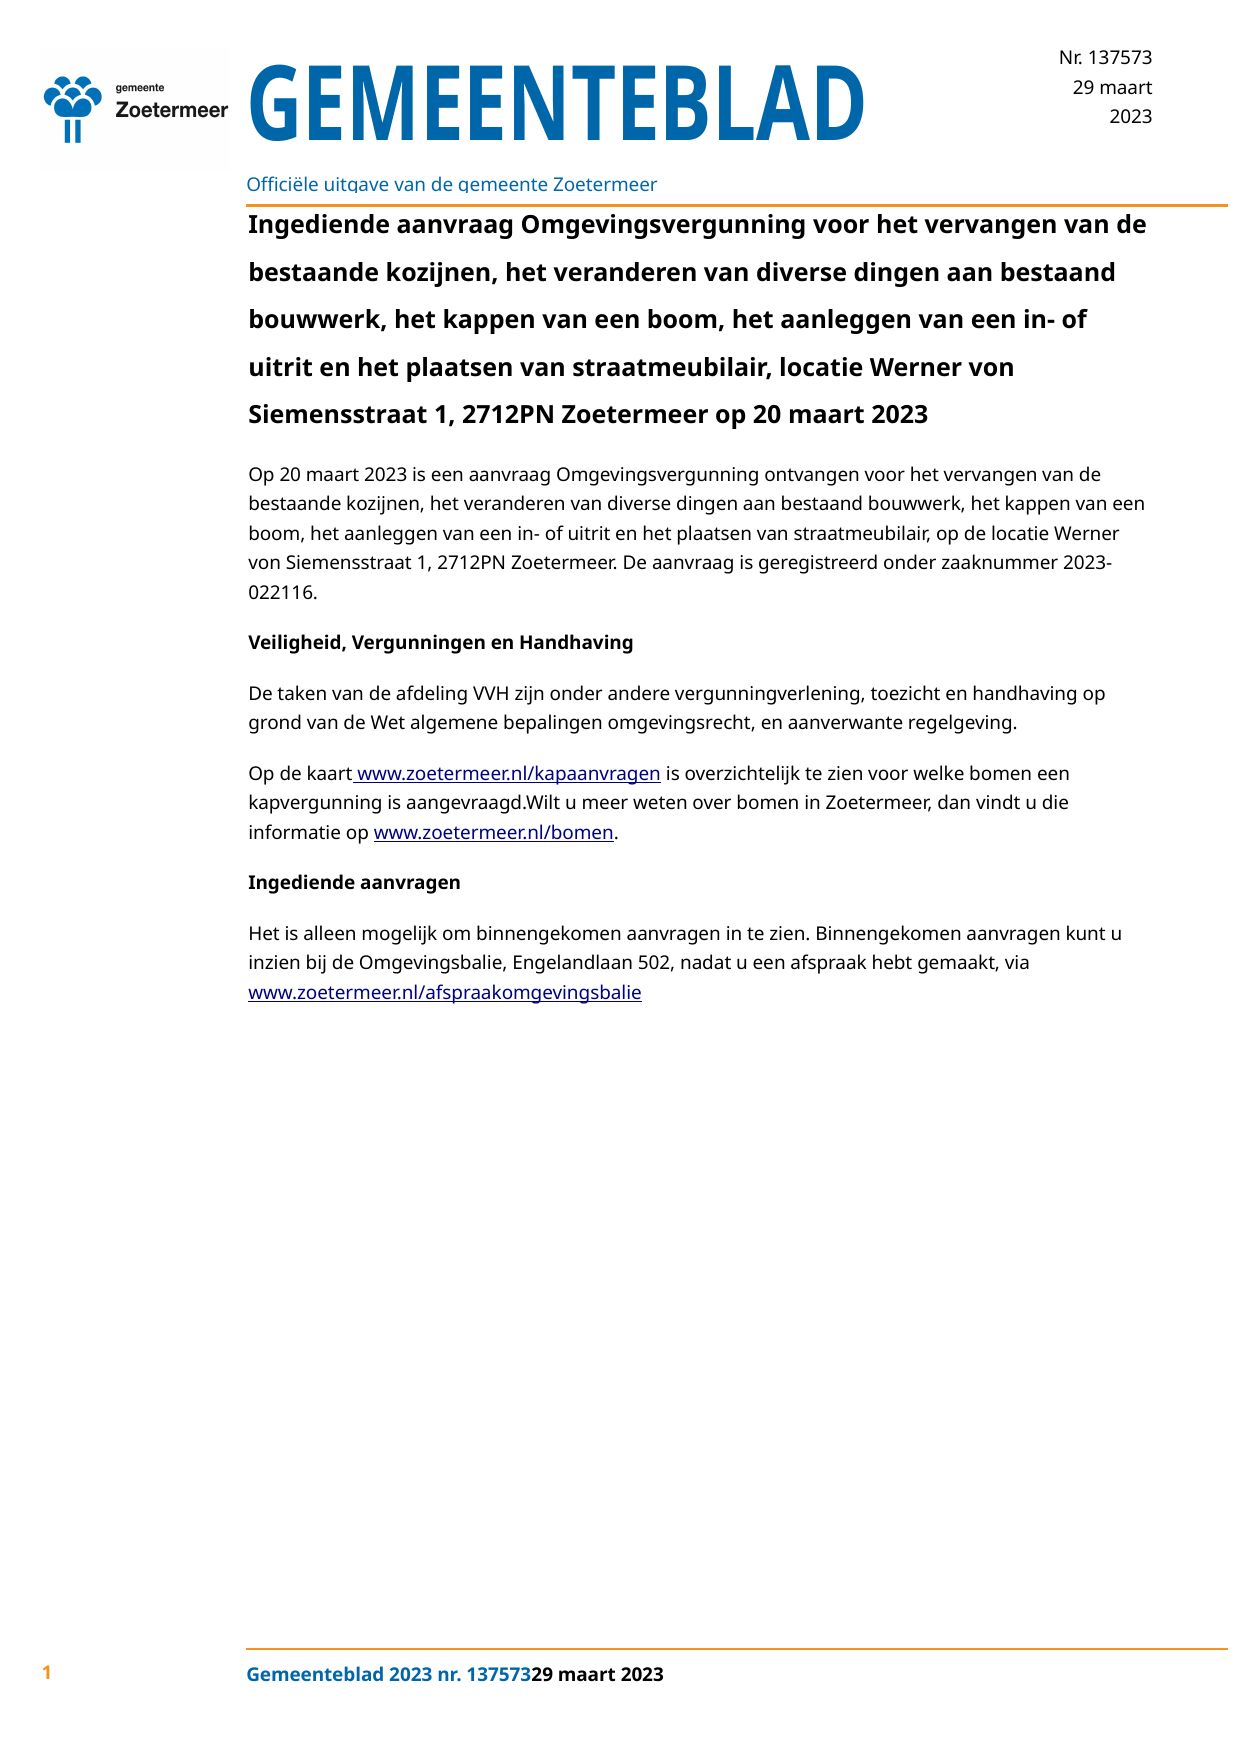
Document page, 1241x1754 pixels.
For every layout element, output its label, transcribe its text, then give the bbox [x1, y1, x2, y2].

picture [41, 47, 231, 172]
text De taken van de afdeling VVH zijn onder andere vergunningverlening, toezicht en handhaving op grond van de Wet algemene bepalingen omgevingsrecht, en aanverwante regelgeving. [248, 680, 1152, 735]
text Het is alleen mogelijk om binnengekomen aanvragen in te zien. Binnengekomen aanvragen kunt u inzien bij de Omgevingsbalie, Engelandlaan 502, nadat u een afspraak hebt gemaakt, via www.zoetermeer.nl/afspraakomgevingsbalie [248, 920, 1152, 1005]
text Veiligheid, Vergunningen en Handhaving [248, 629, 1152, 655]
text Ingediende aanvraag Omgevingsvergunning voor het vervangen van de bestaande kozijnen, het veranderen van diverse dingen aan bestaand bouwwerk, het kappen van een boom, het aanleggen van een in- of uitrit en het plaatsen van straatmeubilair, locatie Werner von Siemensstraat 1, 2712PN Zoetermeer op 20 maart 2023 [248, 207, 1152, 431]
text Op 20 maart 2023 is een aanvraag Omgevingsvergunning ontvangen voor het vervangen van de bestaande kozijnen, het veranderen van diverse dingen aan bestaand bouwwerk, het kappen van een boom, het aanleggen van een in- of uitrit en het plaatsen van straatmeubilair, op de locatie Werner von Siemensstraat 1, 2712PN Zoetermeer. De aanvraag is geregistreerd onder zaaknummer 2023-022116. [248, 461, 1152, 605]
text Op de kaart www.zoetermeer.nl/kapaanvragen is overzichtelijk te zien voor welke bomen een kapvergunning is aangevraagd.Wilt u meer weten over bomen in Zoetermeer, dan vindt u die informatie op www.zoetermeer.nl/bomen. [248, 760, 1152, 845]
text Ingediende aanvragen [248, 869, 1152, 895]
